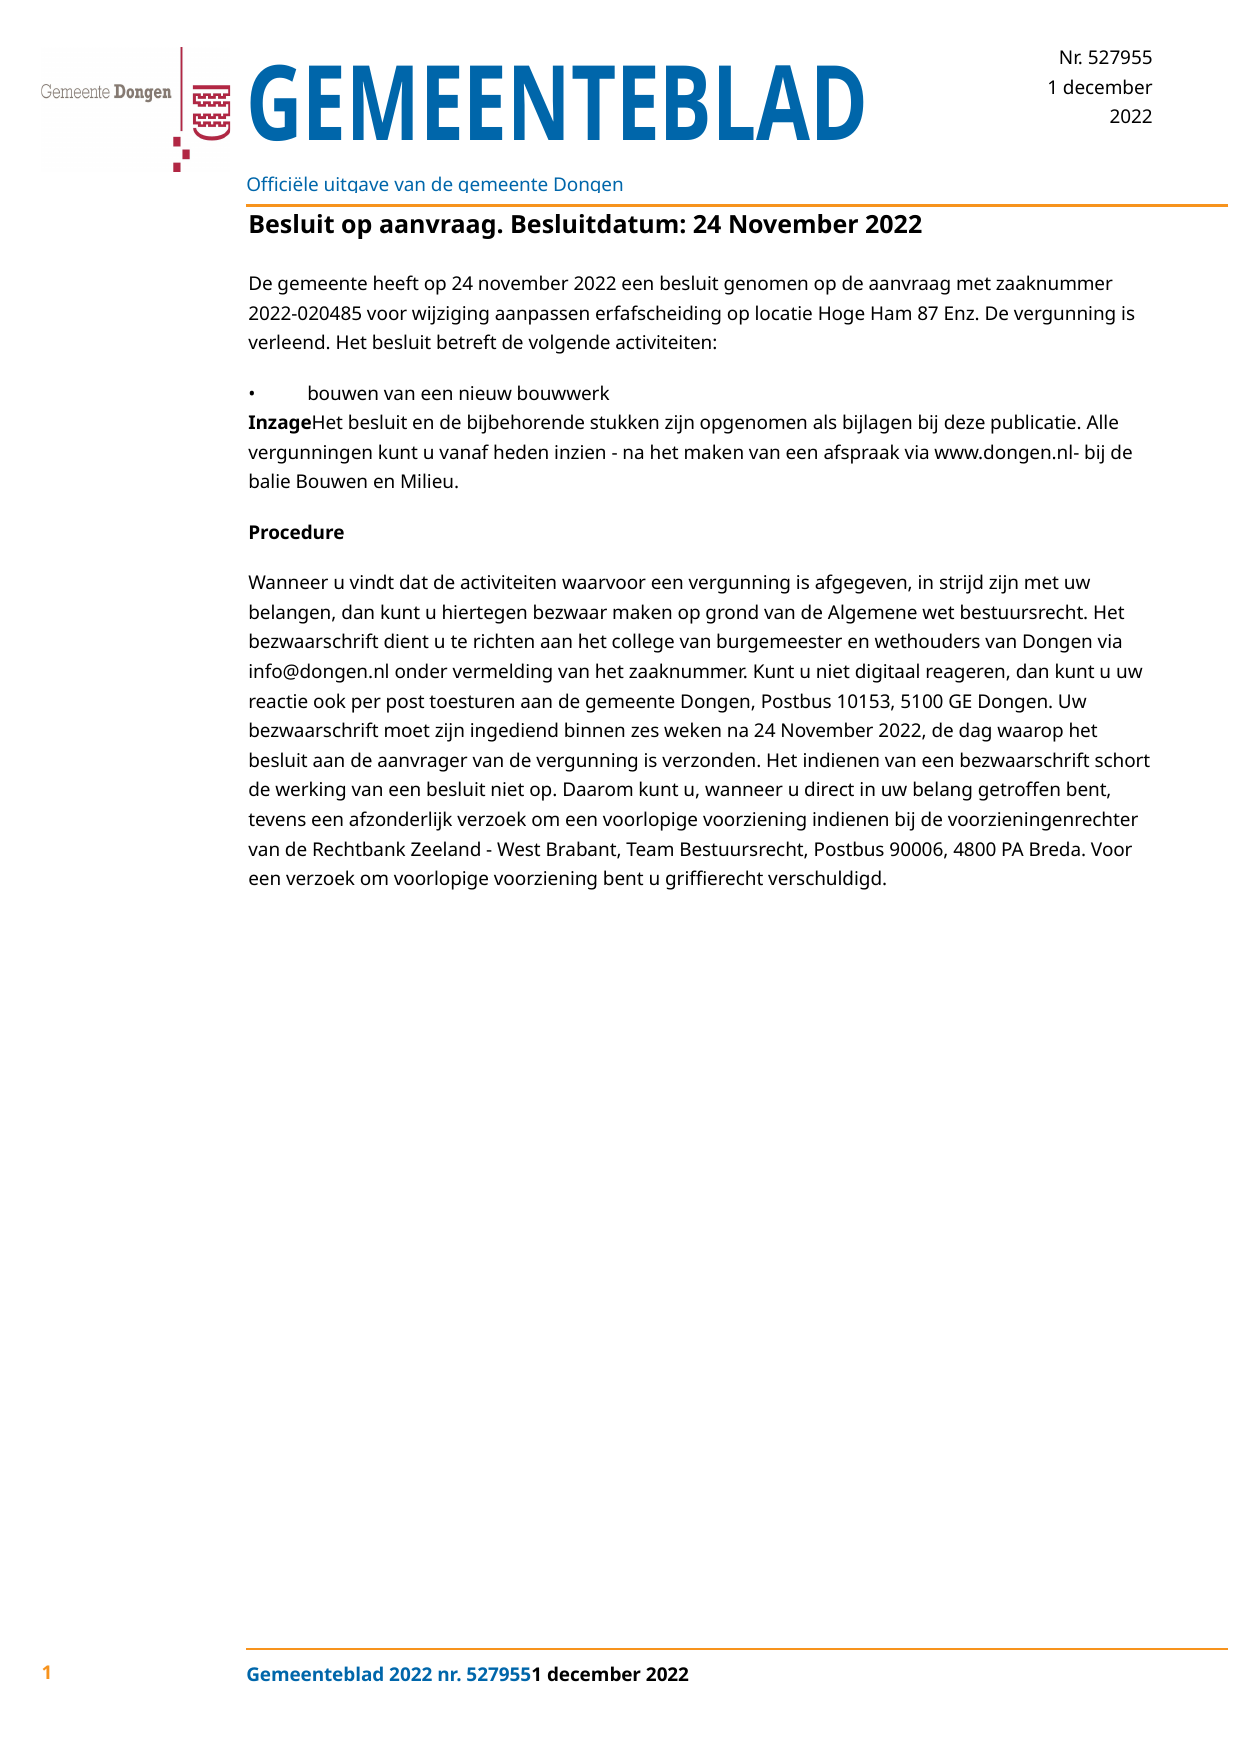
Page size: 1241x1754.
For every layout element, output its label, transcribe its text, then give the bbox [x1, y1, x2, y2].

text Besluit op aanvraag. Besluitdatum: 24 November 2022 [248, 207, 1152, 241]
text InzageHet besluit en de bijbehorende stukken zijn opgenomen als bijlagen bij deze publicatie. Alle vergunningen kunt u vanaf heden inzien - na het maken van een afspraak via www.dongen.nl- bij de balie Bouwen en Milieu. [248, 409, 1152, 494]
list bouwen van een nieuw bouwwerk [248, 380, 1152, 406]
text De gemeente heeft op 24 november 2022 een besluit genomen op de aanvraag met zaaknummer 2022-020485 voor wijziging aanpassen erfafscheiding op locatie Hoge Ham 87 Enz. De vergunning is verleend. Het besluit betreft de volgende activiteiten: [248, 270, 1152, 355]
picture [41, 47, 231, 172]
text Wanneer u vindt dat de activiteiten waarvoor een vergunning is afgegeven, in strijd zijn met uw belangen, dan kunt u hiertegen bezwaar maken op grond van de Algemene wet bestuursrecht. Het bezwaarschrift dient u te richten aan het college van burgemeester en wethouders van Dongen via info@dongen.nl onder vermelding van het zaaknummer. Kunt u niet digitaal reageren, dan kunt u uw reactie ook per post toesturen aan de gemeente Dongen, Postbus 10153, 5100 GE Dongen. Uw bezwaarschrift moet zijn ingediend binnen zes weken na 24 November 2022, de dag waarop het besluit aan de aanvrager van de vergunning is verzonden. Het indienen van een bezwaarschrift schort de werking van een besluit niet op. Daarom kunt u, wanneer u direct in uw belang getroffen bent, tevens een afzonderlijk verzoek om een voorlopige voorziening indienen bij de voorzieningenrechter van de Rechtbank Zeeland - West Brabant, Team Bestuursrecht, Postbus 90006, 4800 PA Breda. Voor een verzoek om voorlopige voorziening bent u griffierecht verschuldigd. [248, 569, 1152, 891]
text Procedure [248, 519, 1152, 545]
